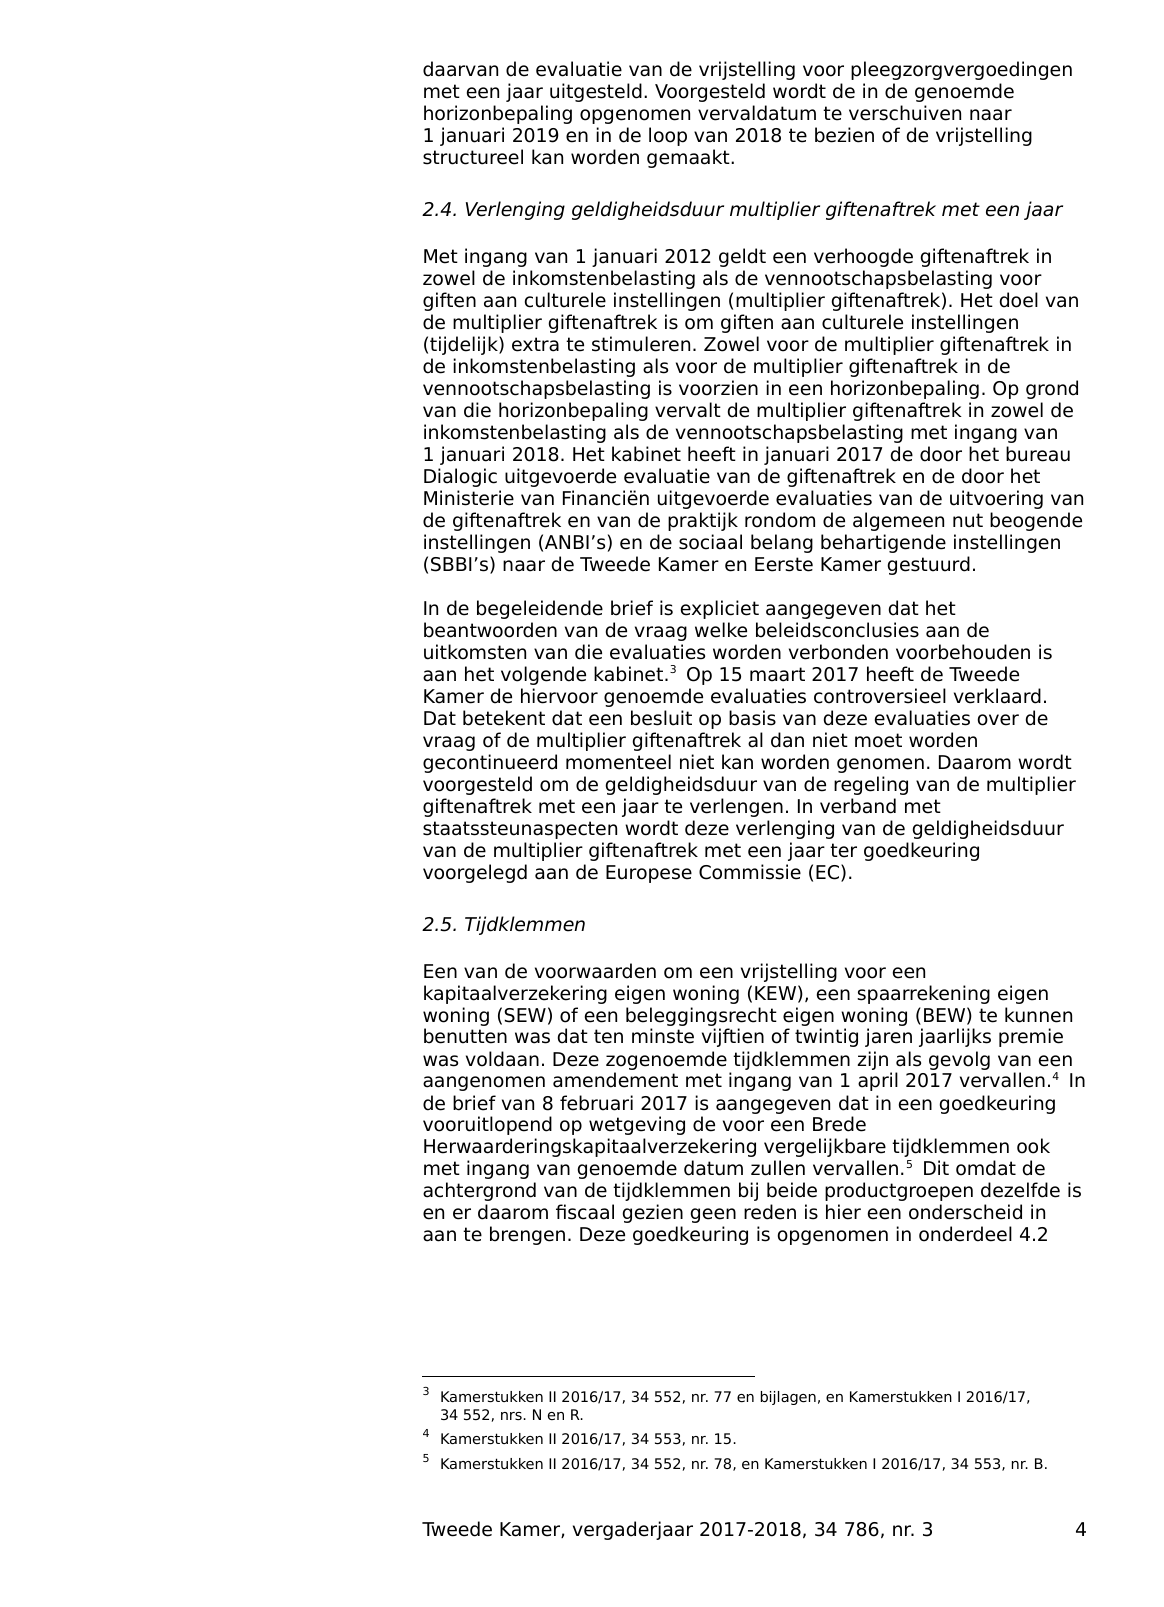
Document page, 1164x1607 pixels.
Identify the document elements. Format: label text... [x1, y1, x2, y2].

text daarvan de evaluatie van de vrijstelling voor pleegzorgvergoedingen met een jaar uitgesteld. Voorgesteld wordt de in de genoemde horizonbepaling opgenomen vervaldatum te verschuiven naar 1 januari 2019 en in de loop van 2018 te bezien of de vrijstelling structureel kan worden gemaakt. [422, 59, 1087, 169]
text Met ingang van 1 januari 2012 geldt een verhoogde giftenaftrek in zowel de inkomstenbelasting als de vennootschapsbelasting voor giften aan culturele instellingen (multiplier giftenaftrek). Het doel van de multiplier giftenaftrek is om giften aan culturele instellingen (tijdelijk) extra te stimuleren. Zowel voor de multiplier giftenaftrek in de inkomstenbelasting als voor de multiplier giftenaftrek in de vennootschapsbelasting is voorzien in een horizonbepaling. Op grond van die horizonbepaling vervalt de multiplier giftenaftrek in zowel de inkomstenbelasting als de vennootschapsbelasting met ingang van 1 januari 2018. Het kabinet heeft in januari 2017 de door het bureau Dialogic uitgevoerde evaluatie van de giftenaftrek en de door het Ministerie van Financiën uitgevoerde evaluaties van de uitvoering van de giftenaftrek en van de praktijk rondom de algemeen nut beogende instellingen (ANBI’s) en de sociaal belang behartigende instellingen (SBBI’s) naar de Tweede Kamer en Eerste Kamer gestuurd. [422, 246, 1087, 576]
text Kamerstukken II 2016/17, 34 553, nr. 15. [422, 1427, 1087, 1449]
text Kamerstukken II 2016/17, 34 552, nr. 78, en Kamerstukken I 2016/17, 34 553, nr. B. [422, 1452, 1087, 1474]
subtitle 2.5. Tijdklemmen [422, 913, 1087, 936]
text In de begeleidende brief is expliciet aangegeven dat het beantwoorden van de vraag welke beleidsconclusies aan de uitkomsten van die evaluaties worden verbonden voorbehouden is aan het volgende kabinet. Op 15 maart 2017 heeft de Tweede Kamer de hiervoor genoemde evaluaties controversieel verklaard. Dat betekent dat een besluit op basis van deze evaluaties over de vraag of de multiplier giftenaftrek al dan niet moet worden gecontinueerd momenteel niet kan worden genomen. Daarom wordt voorgesteld om de geldigheidsduur van de regeling van de multiplier giftenaftrek met een jaar te verlengen. In verband met staatssteunaspecten wordt deze verlenging van de geldigheidsduur van de multiplier giftenaftrek met een jaar ter goedkeuring voorgelegd aan de Europese Commissie (EC). [422, 598, 1087, 883]
text Kamerstukken II 2016/17, 34 552, nr. 77 en bijlagen, en Kamerstukken I 2016/17, 34 552, nrs. N en R. [422, 1385, 1087, 1424]
subtitle 2.4. Verlenging geldigheidsduur multiplier giftenaftrek met een jaar [422, 199, 1087, 221]
text Een van de voorwaarden om een vrijstelling voor een kapitaalverzekering eigen woning (KEW), een spaarrekening eigen woning (SEW) of een beleggingsrecht eigen woning (BEW) te kunnen benutten was dat ten minste vijftien of twintig jaren jaarlijks premie was voldaan. Deze zogenoemde tijdklemmen zijn als gevolg van een aangenomen amendement met ingang van 1 april 2017 vervallen. In de brief van 8 februari 2017 is aangegeven dat in een goedkeuring vooruitlopend op wetgeving de voor een Brede Herwaarderingskapitaalverzekering vergelijkbare tijdklemmen ook met ingang van genoemde datum zullen vervallen. Dit omdat de achtergrond van de tijdklemmen bij beide productgroepen dezelfde is en er daarom fiscaal gezien geen reden is hier een onderscheid in aan te brengen. Deze goedkeuring is opgenomen in onderdeel 4.2 [422, 961, 1087, 1290]
